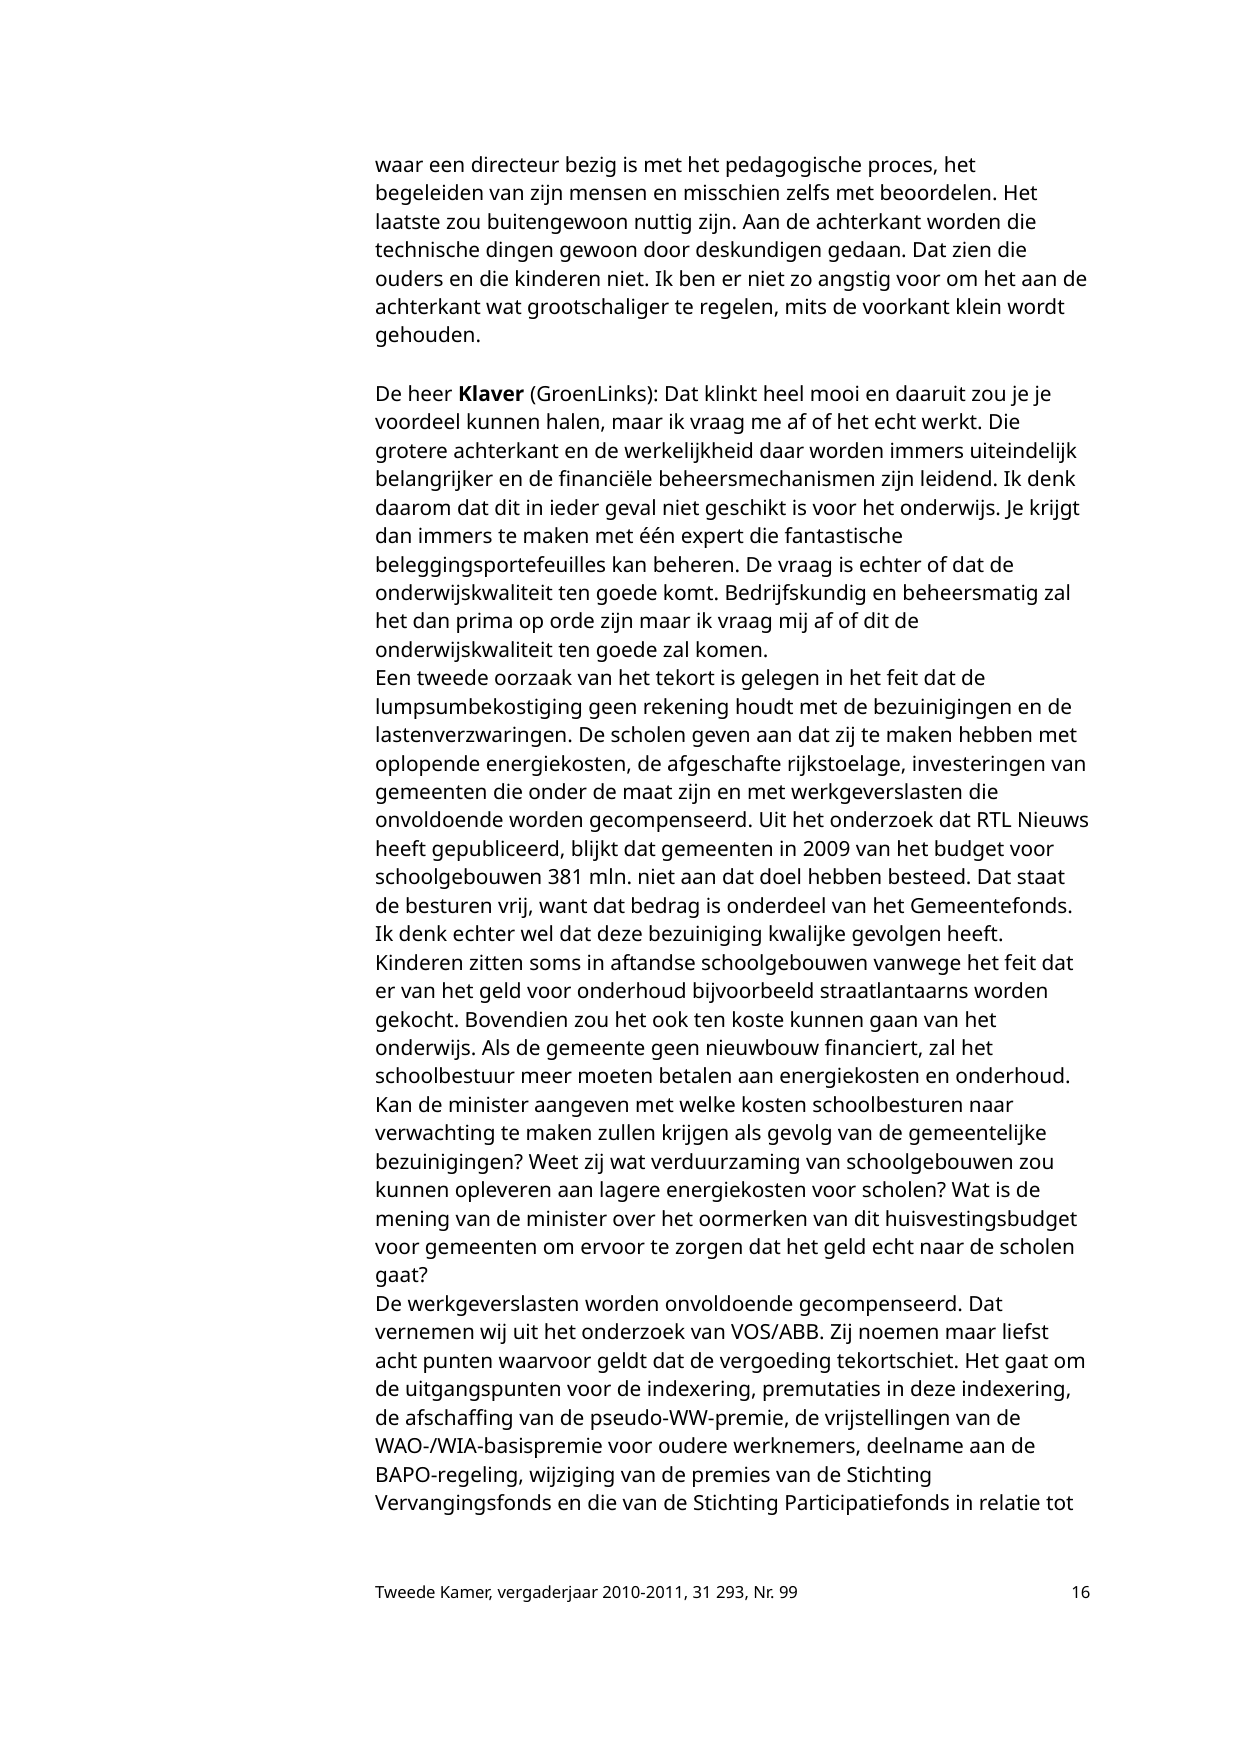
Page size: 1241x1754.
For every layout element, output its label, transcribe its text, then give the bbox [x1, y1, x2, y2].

text waar een directeur bezig is met het pedagogische proces, het begeleiden van zijn mensen en misschien zelfs met beoordelen. Het laatste zou buitengewoon nuttig zijn. Aan de achterkant worden die technische dingen gewoon door deskundigen gedaan. Dat zien die ouders en die kinderen niet. Ik ben er niet zo angstig voor om het aan de achterkant wat grootschaliger te regelen, mits de voorkant klein wordt gehouden. [375, 150, 1090, 349]
text Een tweede oorzaak van het tekort is gelegen in het feit dat de lumpsumbekostiging geen rekening houdt met de bezuinigingen en de lastenverzwaringen. De scholen geven aan dat zij te maken hebben met oplopende energiekosten, de afgeschafte rijkstoelage, investeringen van gemeenten die onder de maat zijn en met werkgeverslasten die onvoldoende worden gecompenseerd. Uit het onderzoek dat RTL Nieuws heeft gepubliceerd, blijkt dat gemeenten in 2009 van het budget voor schoolgebouwen 381 mln. niet aan dat doel hebben besteed. Dat staat de besturen vrij, want dat bedrag is onderdeel van het Gemeentefonds. Ik denk echter wel dat deze bezuiniging kwalijke gevolgen heeft. Kinderen zitten soms in aftandse schoolgebouwen vanwege het feit dat er van het geld voor onderhoud bijvoorbeeld straatlantaarns worden gekocht. Bovendien zou het ook ten koste kunnen gaan van het onderwijs. Als de gemeente geen nieuwbouw financiert, zal het schoolbestuur meer moeten betalen aan energiekosten en onderhoud. Kan de minister aangeven met welke kosten schoolbesturen naar verwachting te maken zullen krijgen als gevolg van de gemeentelijke bezuinigingen? Weet zij wat verduurzaming van schoolgebouwen zou kunnen opleveren aan lagere energiekosten voor scholen? Wat is de mening van de minister over het oormerken van dit huisvestingsbudget voor gemeenten om ervoor te zorgen dat het geld echt naar de scholen gaat? [375, 663, 1090, 1289]
text De werkgeverslasten worden onvoldoende gecompenseerd. Dat vernemen wij uit het onderzoek van VOS/ABB. Zij noemen maar liefst acht punten waarvoor geldt dat de vergoeding tekortschiet. Het gaat om de uitgangspunten voor de indexering, premutaties in deze indexering, de afschaffing van de pseudo-WW-premie, de vrijstellingen van de WAO-/WIA-basispremie voor oudere werknemers, deelname aan de BAPO-regeling, wijziging van de premies van de Stichting Vervangingsfonds en die van de Stichting Participatiefonds in relatie tot [375, 1289, 1090, 1517]
text De heer Klaver (GroenLinks): Dat klinkt heel mooi en daaruit zou je je voordeel kunnen halen, maar ik vraag me af of het echt werkt. Die grotere achterkant en de werkelijkheid daar worden immers uiteindelijk belangrijker en de financiële beheersmechanismen zijn leidend. Ik denk daarom dat dit in ieder geval niet geschikt is voor het onderwijs. Je krijgt dan immers te maken met één expert die fantastische beleggingsportefeuilles kan beheren. De vraag is echter of dat de onderwijskwaliteit ten goede komt. Bedrijfskundig en beheersmatig zal het dan prima op orde zijn maar ik vraag mij af of dit de onderwijskwaliteit ten goede zal komen. [375, 379, 1090, 663]
